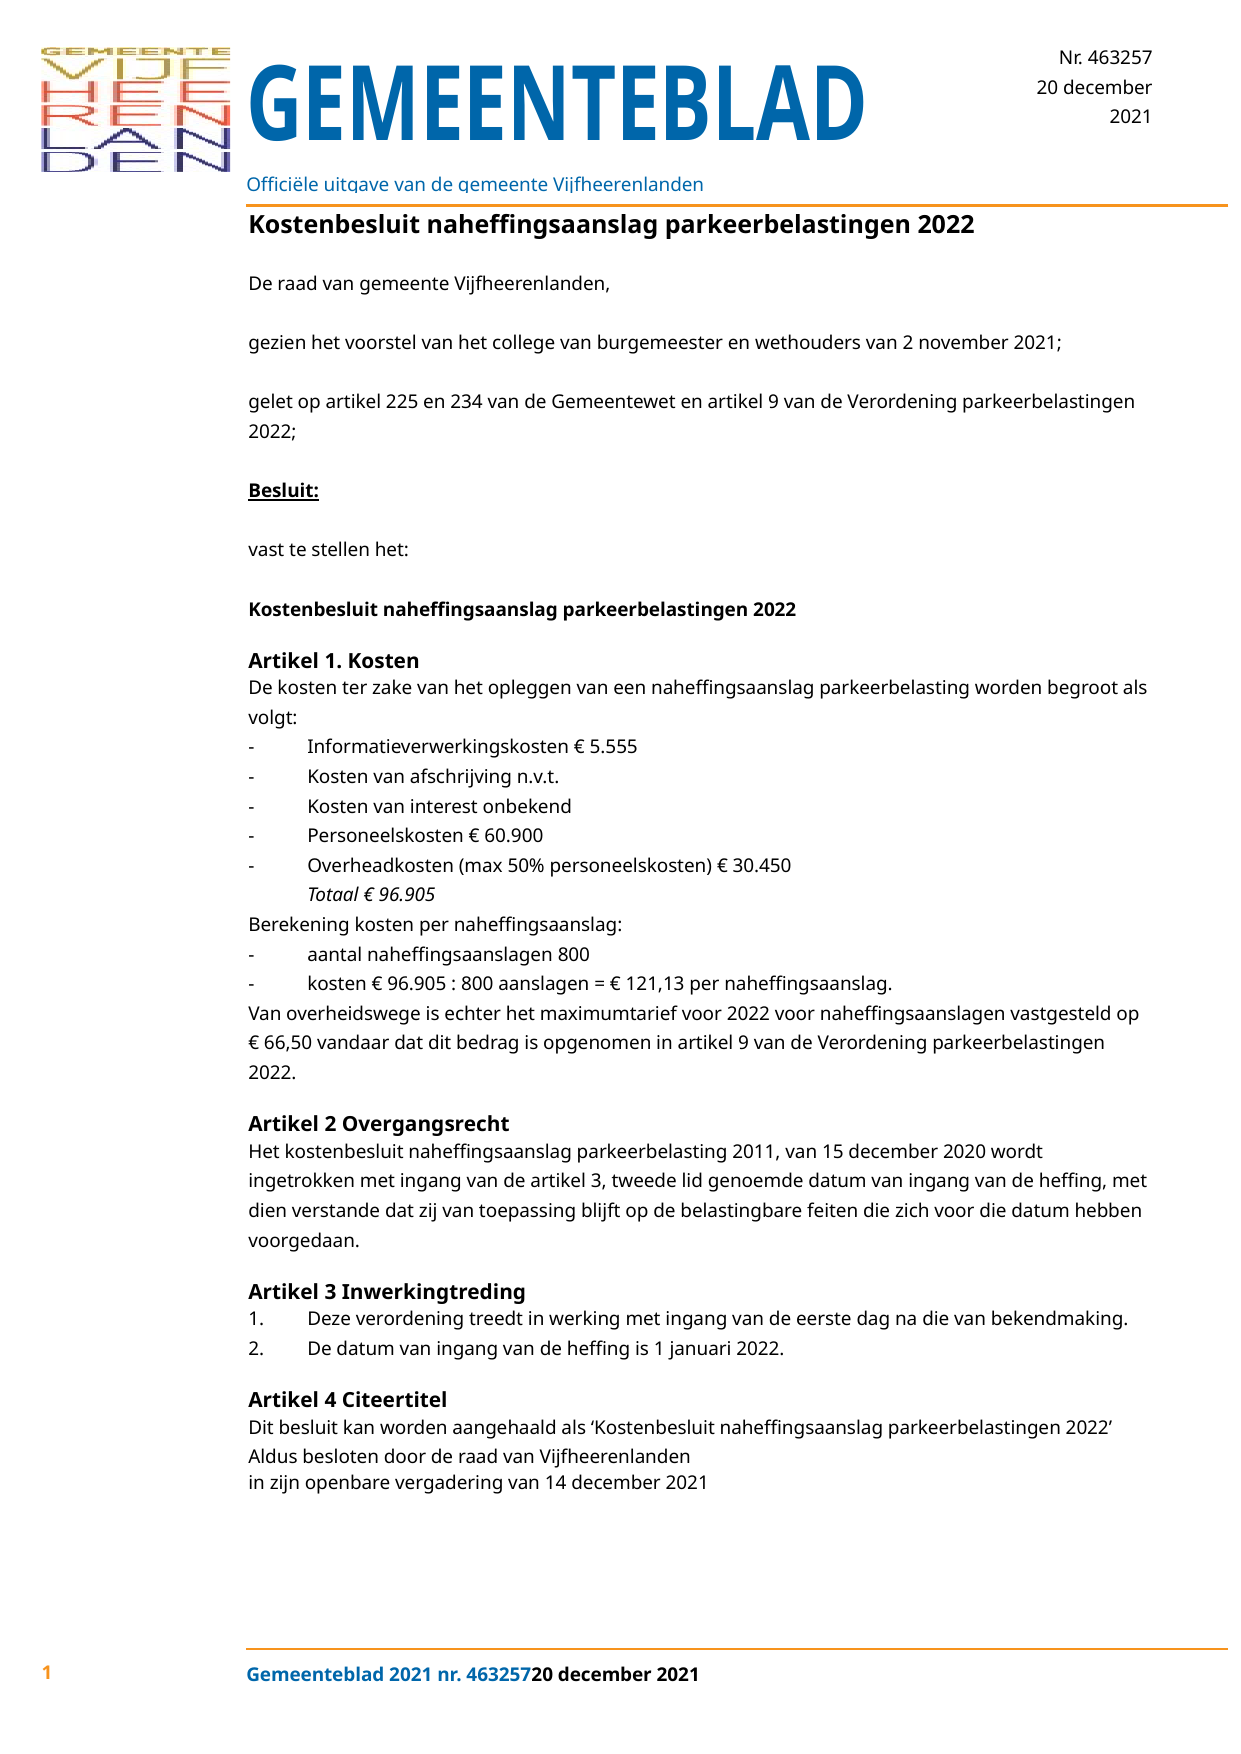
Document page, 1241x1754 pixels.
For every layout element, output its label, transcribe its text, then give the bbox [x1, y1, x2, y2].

list Totaal € 96.905 [248, 882, 1152, 907]
list Personeelskosten € 60.900 [248, 822, 1152, 848]
text Artikel 2 Overgangsrecht [248, 1109, 1152, 1138]
list De datum van ingang van de heffing is 1 januari 2022. [248, 1335, 1152, 1361]
text vast te stellen het: [248, 537, 1152, 562]
list Kosten van interest onbekend [248, 793, 1152, 819]
text Artikel 3 Inwerkingtreding [248, 1277, 1152, 1306]
list Deze verordening treedt in werking met ingang van de eerste dag na die van bekendmaking. [248, 1306, 1152, 1331]
text Het kostenbesluit naheffingsaanslag parkeerbelasting 2011, van 15 december 2020 wordt ingetrokken met ingang van de artikel 3, tweede lid genoemde datum van ingang van de heffing, met dien verstande dat zij van toepassing blijft op de belastingbare feiten die zich voor die datum hebben voorgedaan. [248, 1138, 1152, 1252]
list aantal naheffingsaanslagen 800 [248, 941, 1152, 967]
list Informatieverwerkingskosten € 5.555 [248, 734, 1152, 759]
text gelet op artikel 225 en 234 van de Gemeentewet en artikel 9 van de Verordening parkeerbelastingen 2022; [248, 389, 1152, 444]
list kosten € 96.905 : 800 aanslagen = € 121,13 per naheffingsaanslag. [248, 970, 1152, 996]
text gezien het voorstel van het college van burgemeester en wethouders van 2 november 2021; [248, 329, 1152, 355]
text De raad van gemeente Vijfheerenlanden, [248, 270, 1152, 296]
text Artikel 1. Kosten [248, 646, 1152, 674]
text in zijn openbare vergadering van 14 december 2021 [248, 1469, 1152, 1495]
text Kostenbesluit naheffingsaanslag parkeerbelastingen 2022 [248, 596, 1152, 621]
text Dit besluit kan worden aangehaald als ‘Kostenbesluit naheffingsaanslag parkeerbelastingen 2022’ [248, 1414, 1152, 1440]
list Kosten van afschrijving n.v.t. [248, 763, 1152, 789]
text Artikel 4 Citeertitel [248, 1386, 1152, 1414]
text Van overheidswege is echter het maximumtarief voor 2022 voor naheffingsaanslagen vastgesteld op € 66,50 vandaar dat dit bedrag is opgenomen in artikel 9 van de Verordening parkeerbelastingen 2022. [248, 1000, 1152, 1085]
text Aldus besloten door de raad van Vijfheerenlanden [248, 1444, 1152, 1469]
text Besluit: [248, 477, 1152, 503]
text Berekening kosten per naheffingsaanslag: [248, 911, 1152, 937]
text De kosten ter zake van het opleggen van een naheffingsaanslag parkeerbelasting worden begroot als volgt: [248, 674, 1152, 730]
list Overheadkosten (max 50% personeelskosten) € 30.450 [248, 852, 1152, 878]
picture [41, 47, 231, 172]
text Kostenbesluit naheffingsaanslag parkeerbelastingen 2022 [248, 207, 1152, 241]
